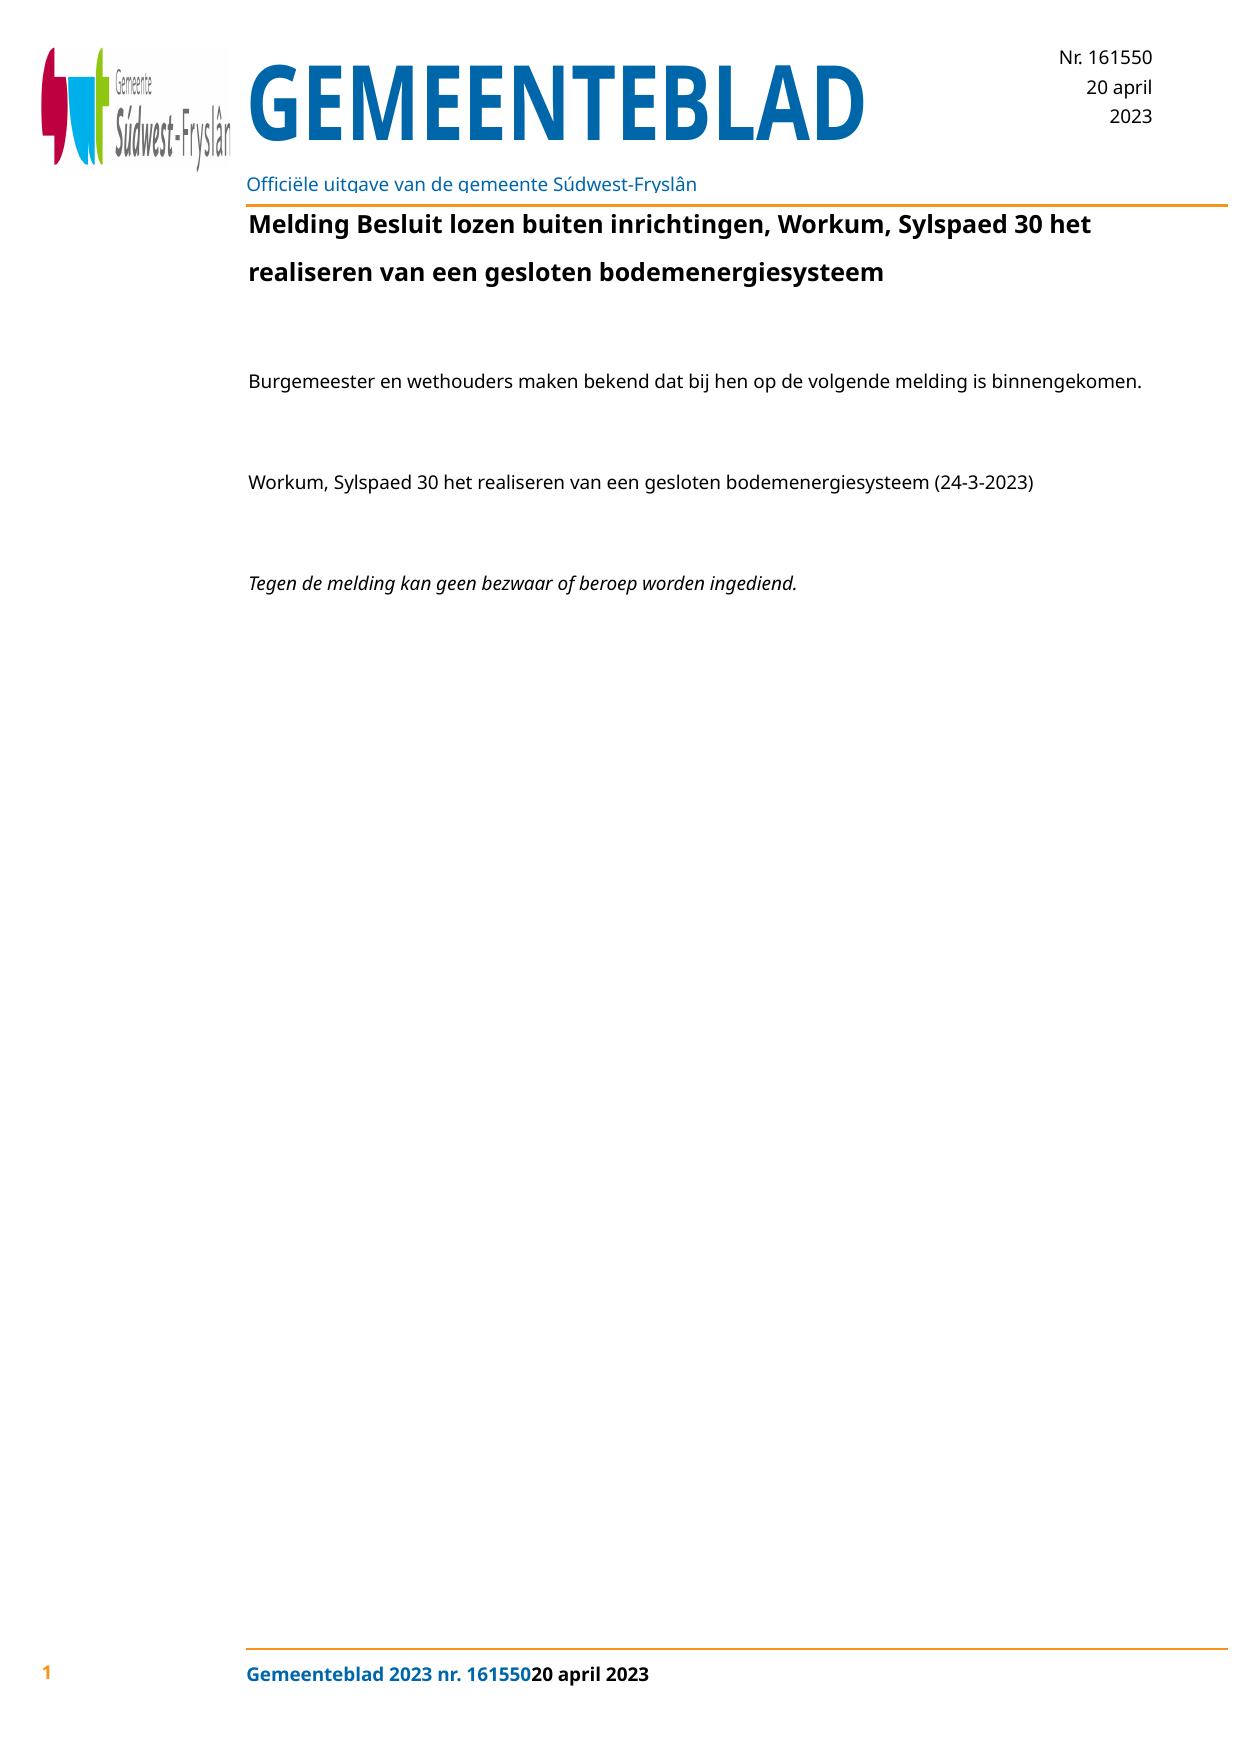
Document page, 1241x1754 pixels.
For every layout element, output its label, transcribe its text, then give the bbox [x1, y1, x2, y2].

text Workum, Sylspaed 30 het realiseren van een gesloten bodemenergiesysteem (24-3-2023) [248, 469, 1152, 495]
text Burgemeester en wethouders maken bekend dat bij hen op de volgende melding is binnengekomen. [248, 368, 1152, 394]
text Tegen de melding kan geen bezwaar of beroep worden ingediend. [248, 570, 1152, 596]
text Melding Besluit lozen buiten inrichtingen, Workum, Sylspaed 30 het realiseren van een gesloten bodemenergiesysteem [248, 207, 1152, 288]
picture [41, 47, 231, 172]
